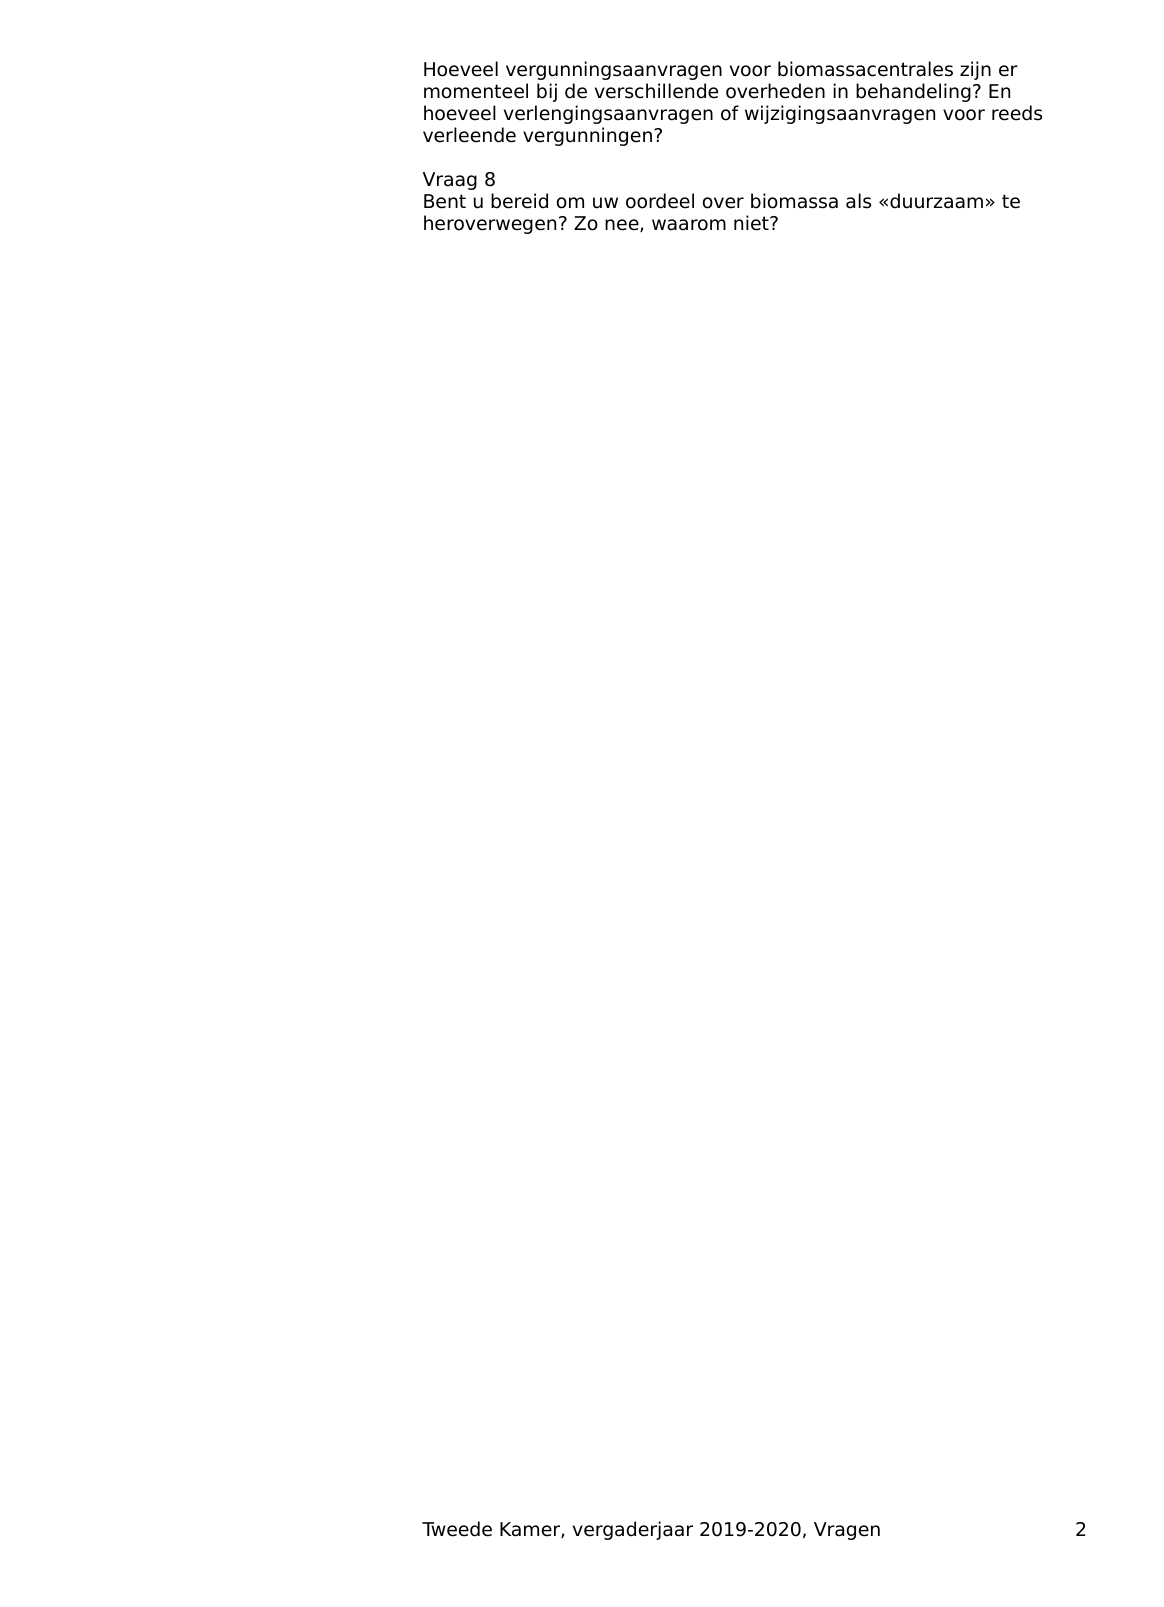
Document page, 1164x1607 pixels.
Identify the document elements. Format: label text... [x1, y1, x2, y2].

text Vraag 8 [422, 169, 1087, 191]
text Bent u bereid om uw oordeel over biomassa als «duurzaam» te heroverwegen? Zo nee, waarom niet? [422, 191, 1087, 235]
text Hoeveel vergunningsaanvragen voor biomassacentrales zijn er momenteel bij de verschillende overheden in behandeling? En hoeveel verlengingsaanvragen of wijzigingsaanvragen voor reeds verleende vergunningen? [422, 59, 1087, 147]
